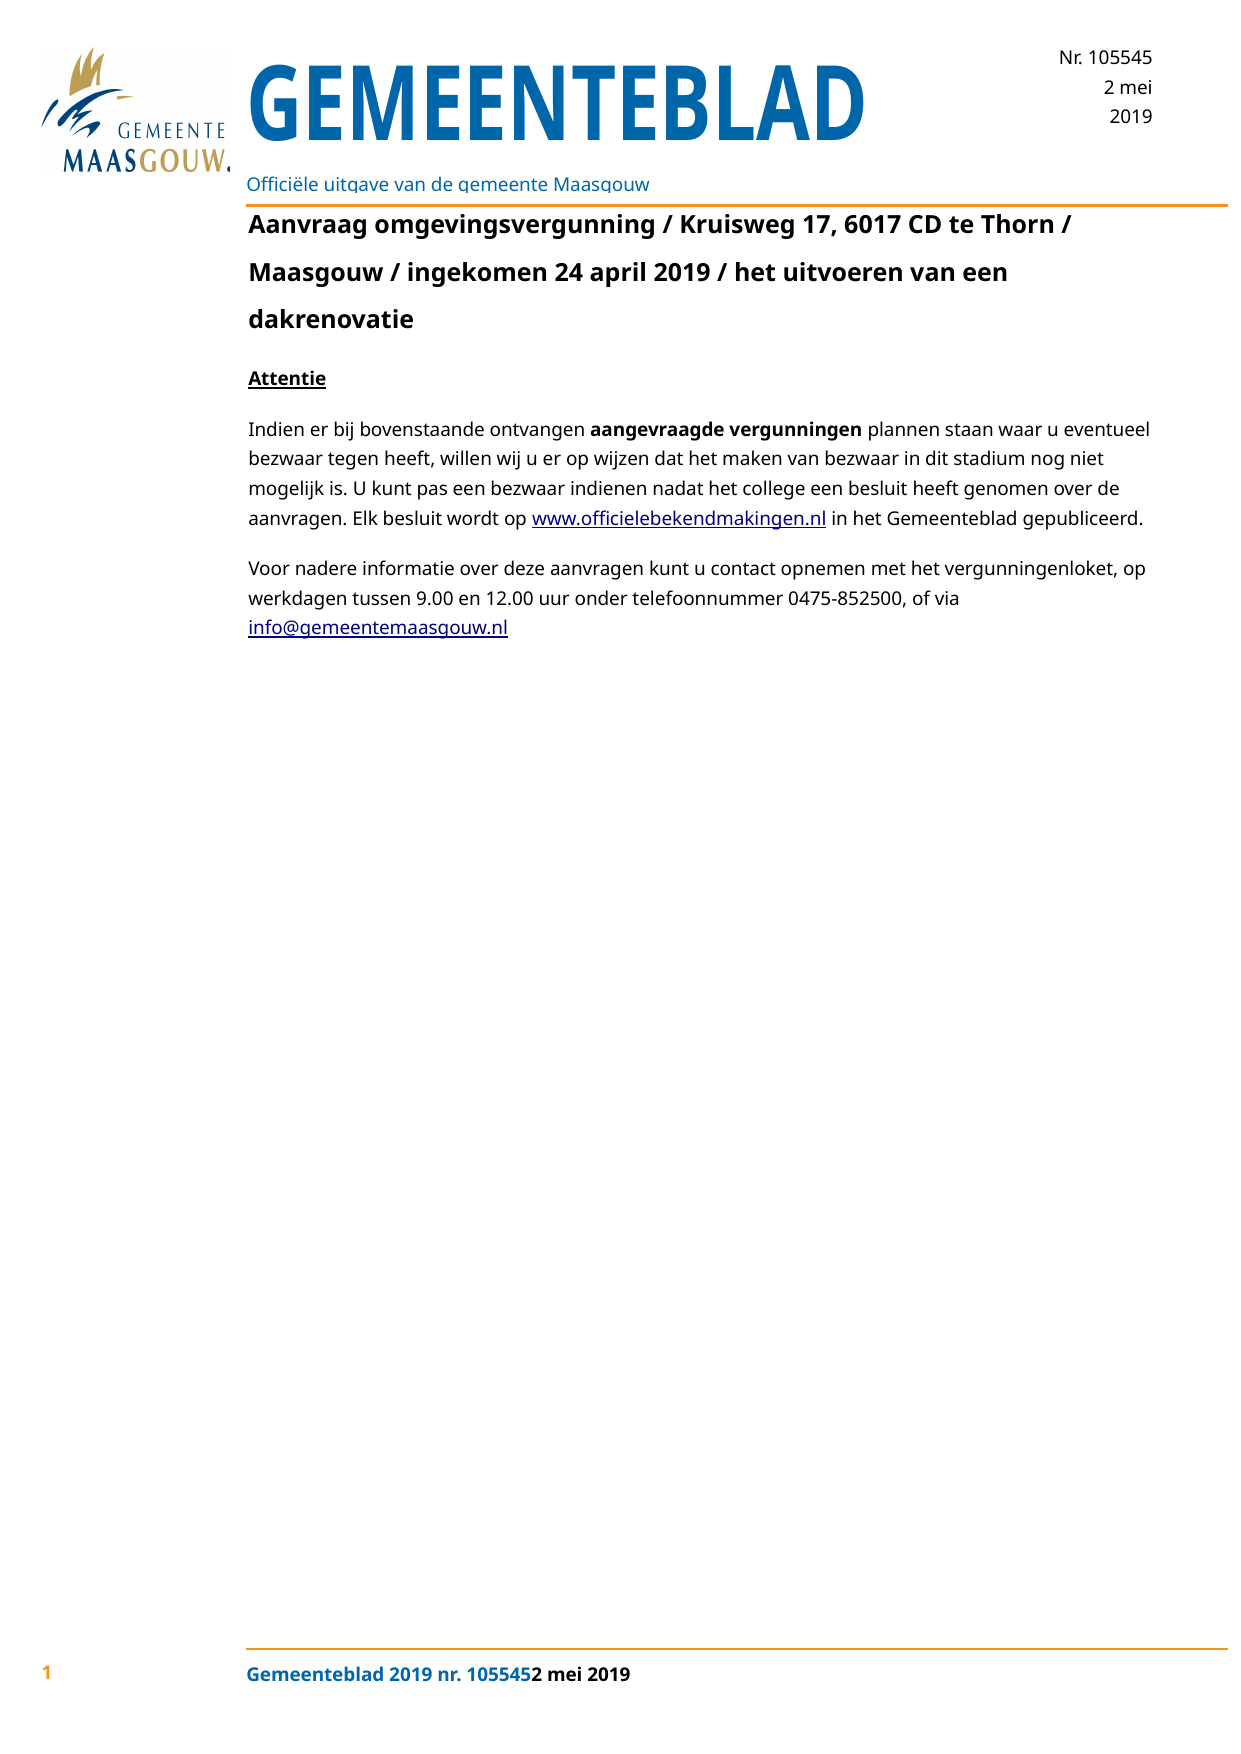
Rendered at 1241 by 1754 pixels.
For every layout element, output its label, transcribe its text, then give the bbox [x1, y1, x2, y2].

text Attentie [248, 366, 1152, 391]
picture [41, 47, 231, 172]
text Indien er bij bovenstaande ontvangen aangevraagde vergunningen plannen staan waar u eventueel bezwaar tegen heeft, willen wij u er op wijzen dat het maken van bezwaar in dit stadium nog niet mogelijk is. U kunt pas een bezwaar indienen nadat het college een besluit heeft genomen over de aanvragen. Elk besluit wordt op www.officielebekendmakingen.nl in het Gemeenteblad gepubliceerd. [248, 416, 1152, 530]
text Voor nadere informatie over deze aanvragen kunt u contact opnemen met het vergunningenloket, op werkdagen tussen 9.00 en 12.00 uur onder telefoonnummer 0475-852500, of via info@gemeentemaasgouw.nl [248, 555, 1152, 640]
text Aanvraag omgevingsvergunning / Kruisweg 17, 6017 CD te Thorn / Maasgouw / ingekomen 24 april 2019 / het uitvoeren van een dakrenovatie [248, 207, 1152, 336]
